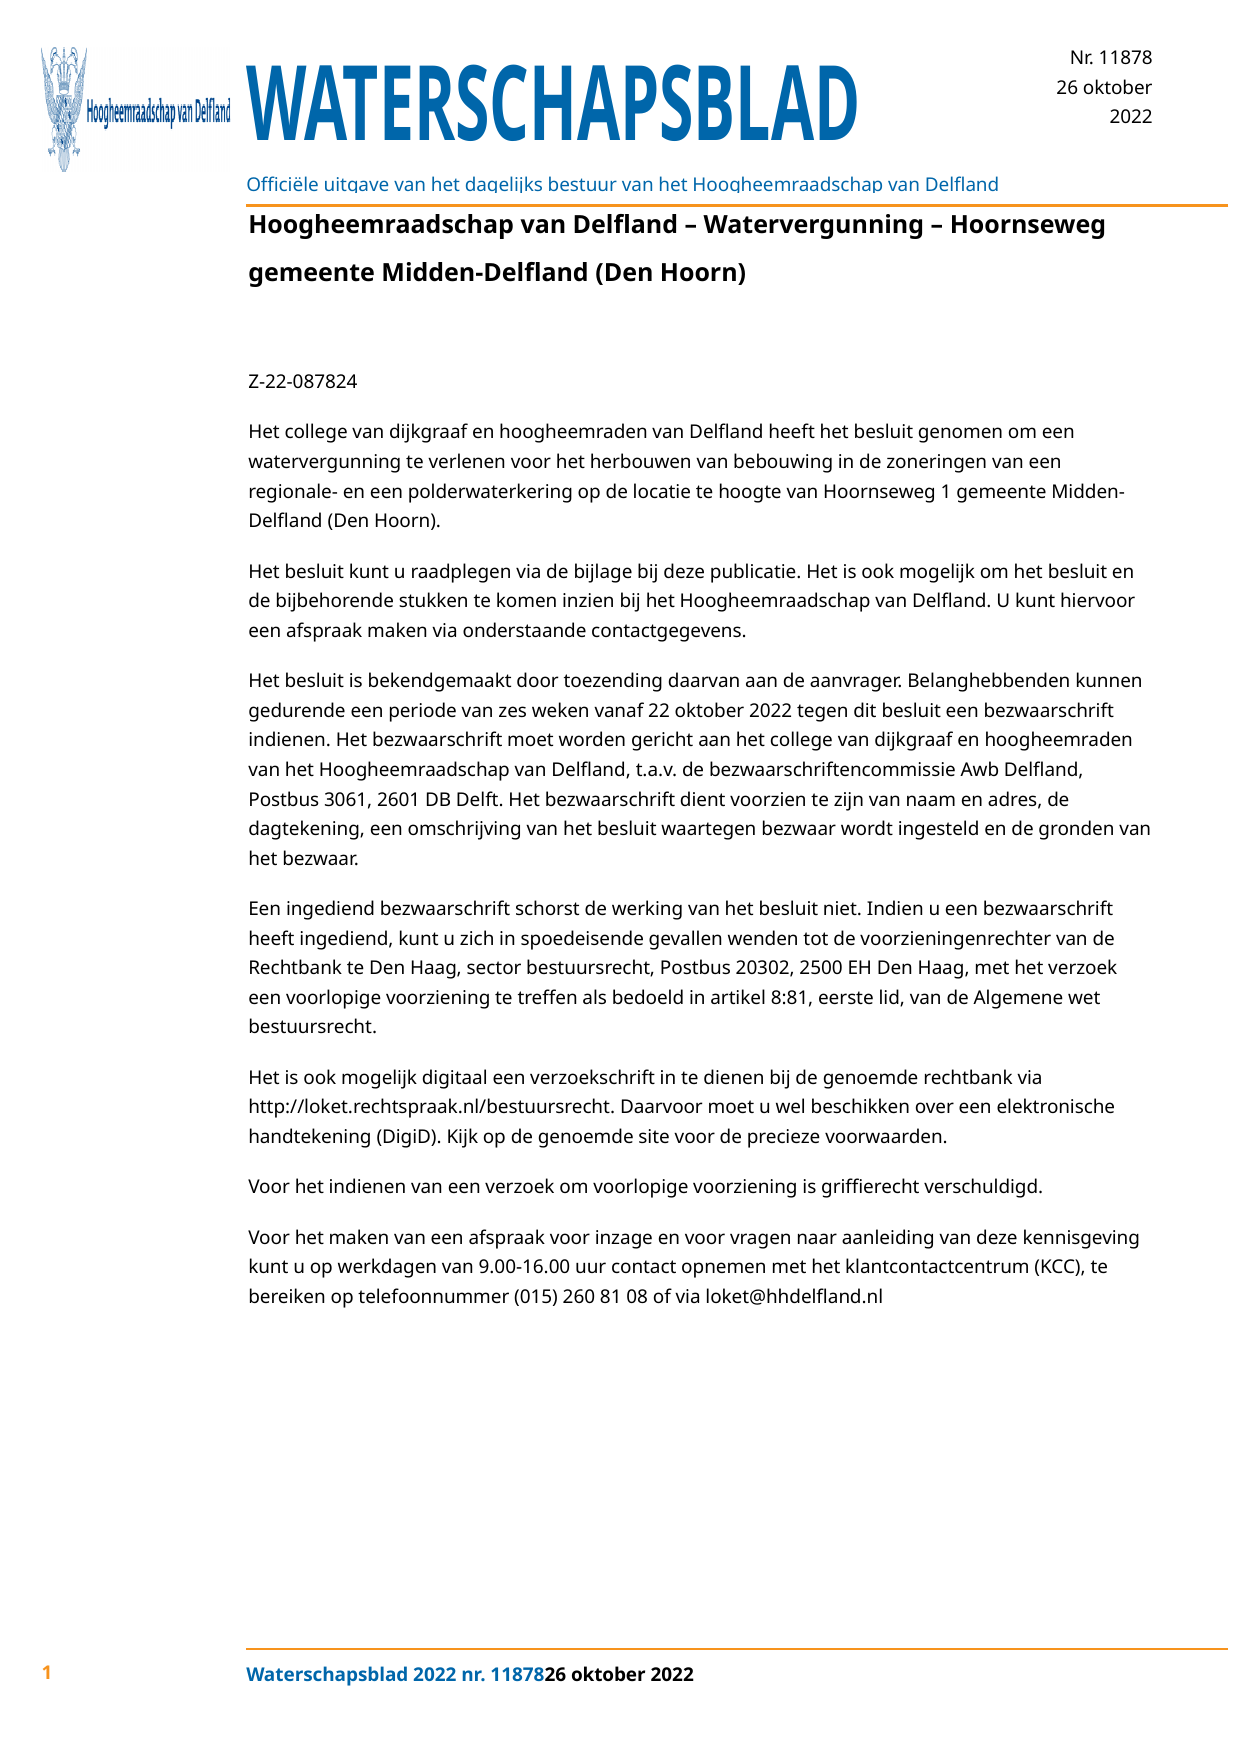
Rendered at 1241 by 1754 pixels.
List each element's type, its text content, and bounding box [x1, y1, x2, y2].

text Het college van dijkgraaf en hoogheemraden van Delfland heeft het besluit genomen om een watervergunning te verlenen voor het herbouwen van bebouwing in de zoneringen van een regionale- en een polderwaterkering op de locatie te hoogte van Hoornseweg 1 gemeente Midden-Delfland (Den Hoorn). [248, 419, 1152, 533]
text Het besluit is bekendgemaakt door toezending daarvan aan de aanvrager. Belanghebbenden kunnen gedurende een periode van zes weken vanaf 22 oktober 2022 tegen dit besluit een bezwaarschrift indienen. Het bezwaarschrift moet worden gericht aan het college van dijkgraaf en hoogheemraden van het Hoogheemraadschap van Delfland, t.a.v. de bezwaarschriftencommissie Awb Delfland, Postbus 3061, 2601 DB Delft. Het bezwaarschrift dient voorzien te zijn van naam en adres, de dagtekening, een omschrijving van het besluit waartegen bezwaar wordt ingesteld en de gronden van het bezwaar. [248, 667, 1152, 871]
text Een ingediend bezwaarschrift schorst de werking van het besluit niet. Indien u een bezwaarschrift heeft ingediend, kunt u zich in spoedeisende gevallen wenden tot de voorzieningenrechter van de Rechtbank te Den Haag, sector bestuursrecht, Postbus 20302, 2500 EH Den Haag, met het verzoek een voorlopige voorziening te treffen als bedoeld in artikel 8:81, eerste lid, van de Algemene wet bestuursrecht. [248, 895, 1152, 1039]
text Het besluit kunt u raadplegen via de bijlage bij deze publicatie. Het is ook mogelijk om het besluit en de bijbehorende stukken te komen inzien bij het Hoogheemraadschap van Delfland. U kunt hiervoor een afspraak maken via onderstaande contactgegevens. [248, 558, 1152, 643]
text Het is ook mogelijk digitaal een verzoekschrift in te dienen bij de genoemde rechtbank via http://loket.rechtspraak.nl/bestuursrecht. Daarvoor moet u wel beschikken over een elektronische handtekening (DigiD). Kijk op de genoemde site voor de precieze voorwaarden. [248, 1064, 1152, 1149]
picture [41, 47, 231, 172]
text Z-22-087824 [248, 368, 1152, 394]
text Voor het indienen van een verzoek om voorlopige voorziening is griffierecht verschuldigd. [248, 1174, 1152, 1199]
text Voor het maken van een afspraak voor inzage en voor vragen naar aanleiding van deze kennisgeving kunt u op werkdagen van 9.00-16.00 uur contact opnemen met het klantcontactcentrum (KCC), te bereiken op telefoonnummer (015) 260 81 08 of via loket@hhdelfland.nl [248, 1224, 1152, 1309]
text Hoogheemraadschap van Delfland – Watervergunning – Hoornseweg gemeente Midden-Delfland (Den Hoorn) [248, 207, 1152, 288]
